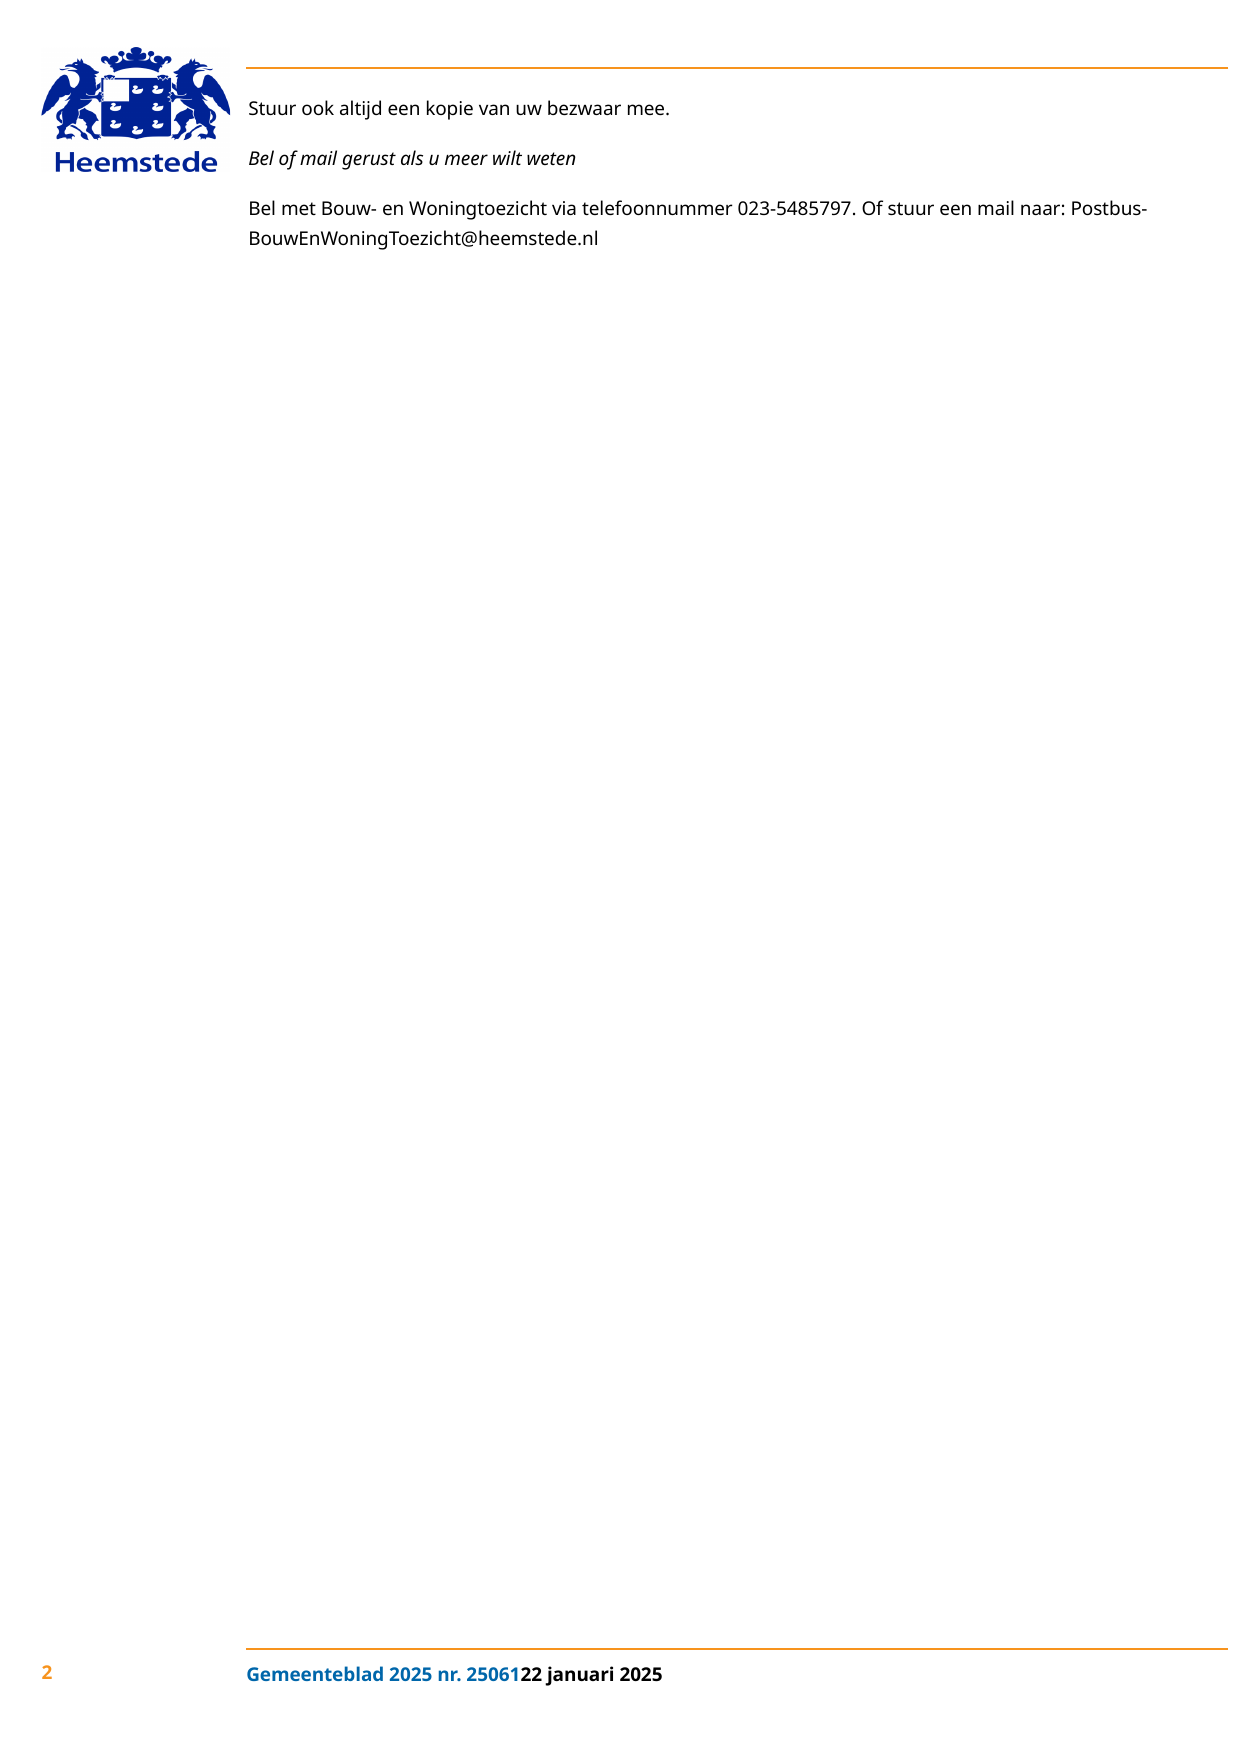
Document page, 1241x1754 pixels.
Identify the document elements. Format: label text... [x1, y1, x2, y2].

text Stuur ook altijd een kopie van uw bezwaar mee. [248, 95, 1152, 121]
picture [41, 47, 231, 172]
text Bel of mail gerust als u meer wilt weten [248, 145, 1152, 171]
text Bel met Bouw- en Woningtoezicht via telefoonnummer 023-5485797. Of stuur een mail naar: Postbus-BouwEnWoningToezicht@heemstede.nl [248, 196, 1152, 251]
